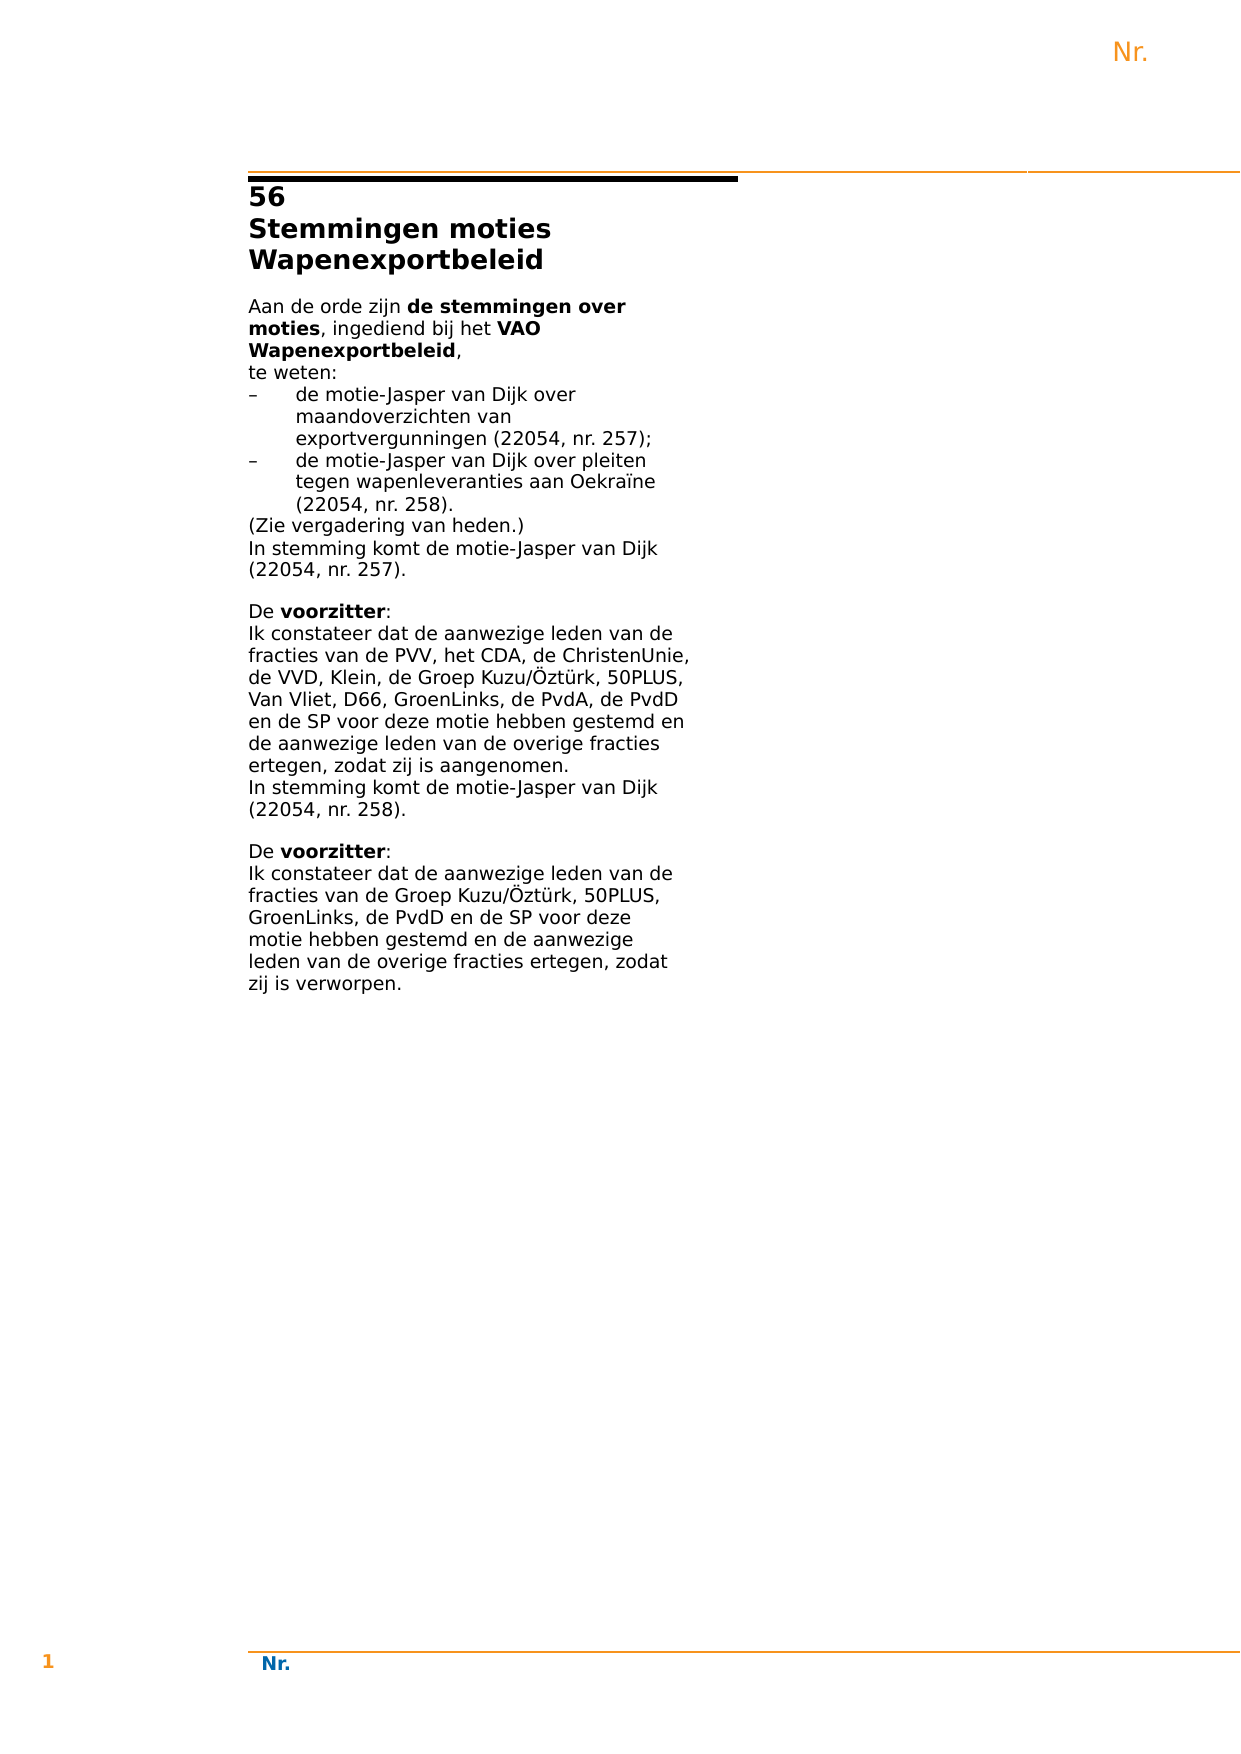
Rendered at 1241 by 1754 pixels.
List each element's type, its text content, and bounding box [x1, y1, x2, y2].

title 56 Stemmingen moties Wapenexportbeleid [248, 182, 691, 276]
text In stemming komt de motie-Jasper van Dijk (22054, nr. 257). [248, 537, 691, 581]
text (Zie vergadering van heden.) [248, 515, 691, 537]
list de motie-Jasper van Dijk over maandoverzichten van exportvergunningen (22054, nr. 257); [248, 383, 691, 449]
text Ik constateer dat de aanwezige leden van de fracties van de Groep Kuzu/Öztürk, 50PLUS, GroenLinks, de PvdD en de SP voor deze motie hebben gestemd en de aanwezige leden van de overige fracties ertegen, zodat zij is verworpen. [248, 863, 691, 995]
text Ik constateer dat de aanwezige leden van de fracties van de PVV, het CDA, de ChristenUnie, de VVD, Klein, de Groep Kuzu/Öztürk, 50PLUS, Van Vliet, D66, GroenLinks, de PvdA, de PvdD en de SP voor deze motie hebben gestemd en de aanwezige leden van de overige fracties ertegen, zodat zij is aangenomen. [248, 623, 691, 777]
list de motie-Jasper van Dijk over pleiten tegen wapenleveranties aan Oekraïne (22054, nr. 258). [248, 449, 691, 515]
text De voorzitter: [248, 841, 691, 863]
text te weten: [248, 362, 691, 383]
text De voorzitter: [248, 601, 691, 623]
text In stemming komt de motie-Jasper van Dijk (22054, nr. 258). [248, 777, 691, 821]
text Aan de orde zijn de stemmingen over moties, ingediend bij het VAO Wapenexportbeleid, [248, 296, 691, 362]
